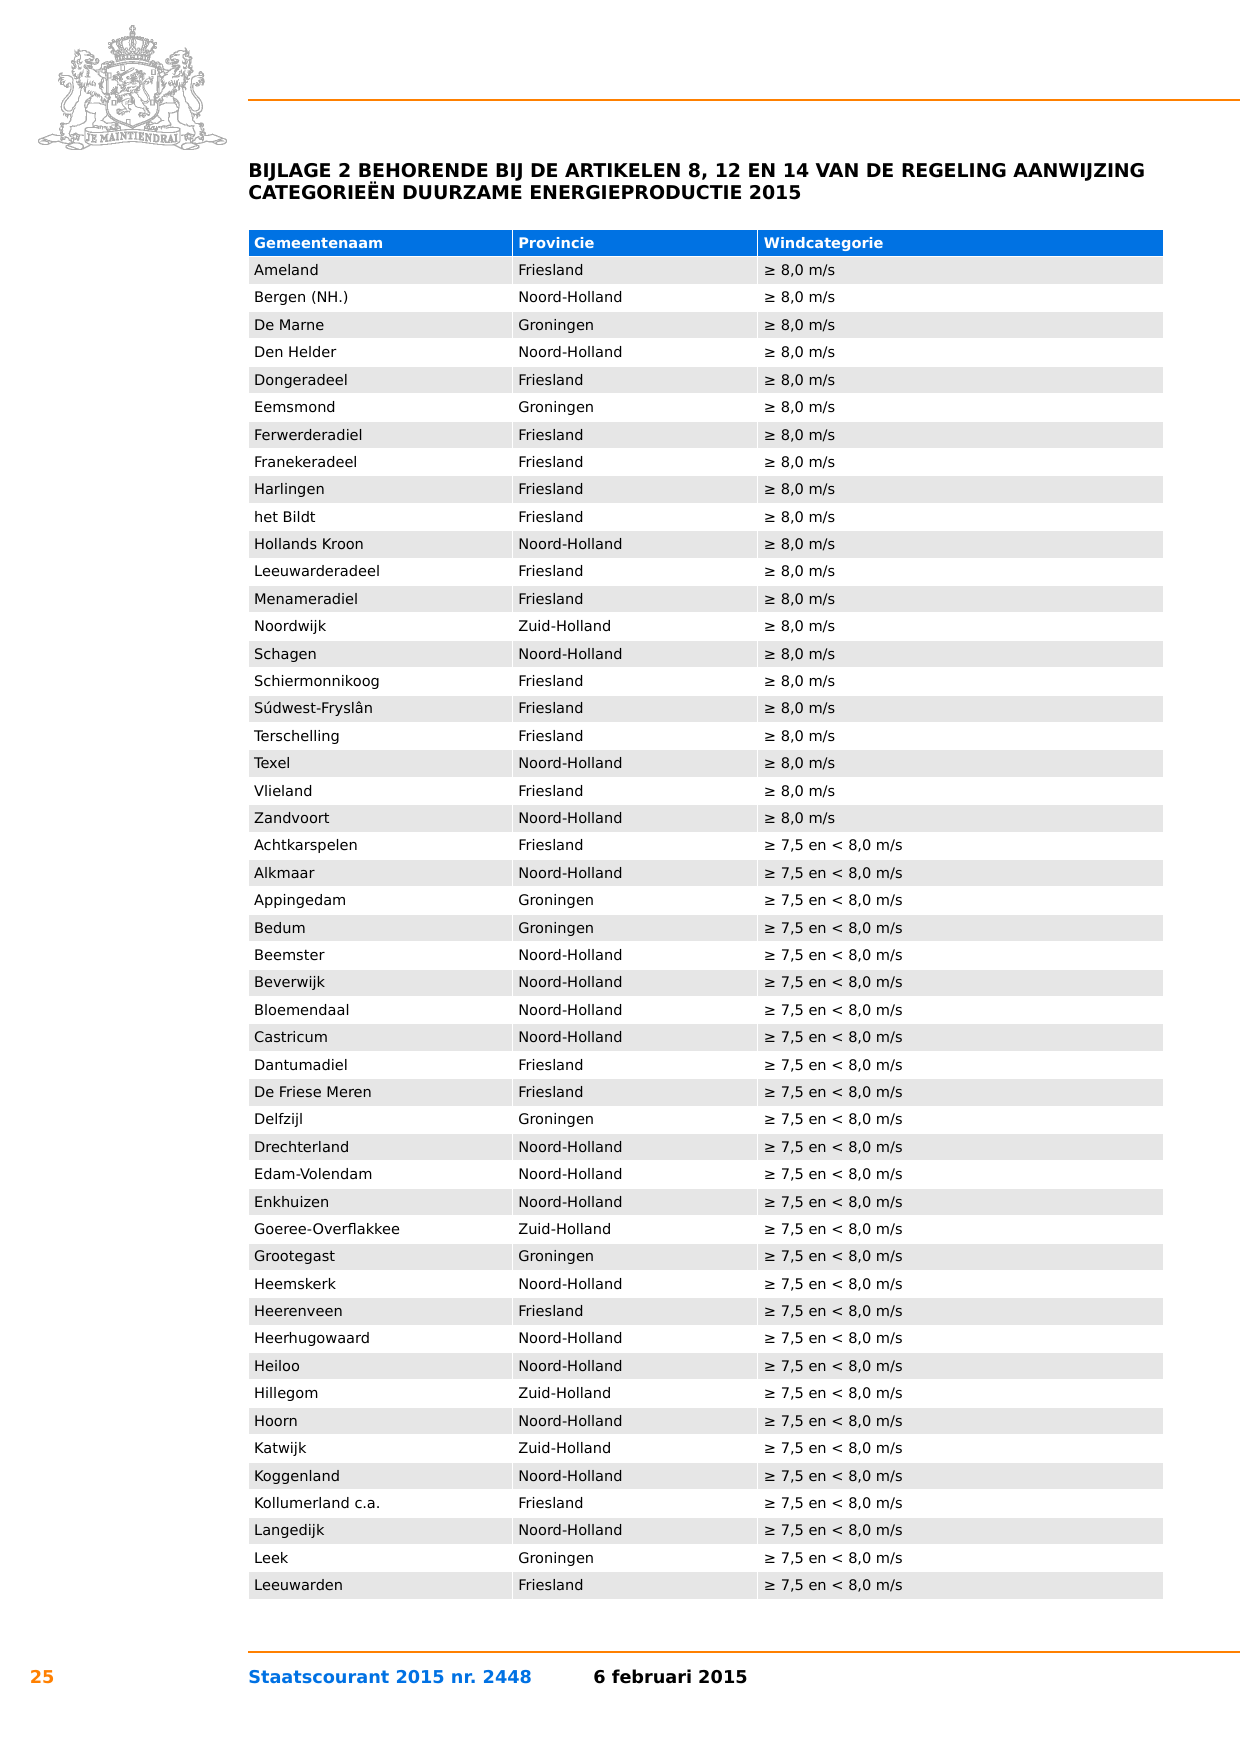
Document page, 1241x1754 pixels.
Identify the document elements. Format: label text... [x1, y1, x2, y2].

table_cell Harlingen [249, 476, 512, 503]
table_cell ≥ 7,5 en < 8,0 m/s [758, 1518, 1163, 1544]
table_cell Menameradiel [249, 586, 512, 612]
table_cell Friesland [513, 668, 757, 694]
table_cell Zuid-Holland [513, 1381, 757, 1407]
table_cell Friesland [513, 449, 757, 475]
table_cell ≥ 8,0 m/s [758, 614, 1163, 640]
table_cell Heemskerk [249, 1271, 512, 1297]
table_cell ≥ 7,5 en < 8,0 m/s [758, 1353, 1163, 1379]
table_cell Alkmaar [249, 860, 512, 886]
table_cell ≥ 8,0 m/s [758, 394, 1163, 421]
table_cell Leek [249, 1545, 512, 1571]
table_cell ≥ 8,0 m/s [758, 367, 1163, 393]
table_cell Noord-Holland [513, 531, 757, 558]
table_cell Friesland [513, 586, 757, 612]
table_cell Bloemendaal [249, 997, 512, 1023]
table_cell Friesland [513, 504, 757, 530]
table_cell Groningen [513, 1244, 757, 1270]
table_cell Súdwest-Fryslân [249, 696, 512, 722]
table_cell Noordwijk [249, 614, 512, 640]
table_header Windcategorie [758, 230, 1163, 256]
table_cell Noord-Holland [513, 285, 757, 311]
table_cell Achtkarspelen [249, 833, 512, 859]
table_cell Kollumerland c.a. [249, 1490, 512, 1516]
table_cell Groningen [513, 888, 757, 914]
table_cell ≥ 8,0 m/s [758, 312, 1163, 338]
table_cell Beemster [249, 942, 512, 968]
table_cell Friesland [513, 422, 757, 448]
table_cell Friesland [513, 257, 757, 284]
table_cell Franekeradeel [249, 449, 512, 475]
table_cell Heerhugowaard [249, 1326, 512, 1352]
table_cell ≥ 7,5 en < 8,0 m/s [758, 1435, 1163, 1462]
table_cell ≥ 8,0 m/s [758, 750, 1163, 777]
table_cell Friesland [513, 778, 757, 804]
table_cell Noord-Holland [513, 1518, 757, 1544]
table_cell Drechterland [249, 1134, 512, 1160]
table_cell Noord-Holland [513, 750, 757, 777]
table_cell Schagen [249, 641, 512, 667]
table_cell Leeuwarden [249, 1572, 512, 1599]
table_cell Eemsmond [249, 394, 512, 421]
table_cell ≥ 7,5 en < 8,0 m/s [758, 1244, 1163, 1270]
subtitle BIJLAGE 2 BEHORENDE BIJ DE ARTIKELEN 8, 12 EN 14 VAN DE REGELING AANWIJZING CATEGORIEËN DUURZAME ENERGIEPRODUCTIE 2015 [248, 160, 1163, 204]
table_cell Noord-Holland [513, 1408, 757, 1434]
table_cell Hollands Kroon [249, 531, 512, 558]
table_cell Groningen [513, 312, 757, 338]
table_cell Zuid-Holland [513, 1216, 757, 1242]
table_cell Friesland [513, 1298, 757, 1325]
table_cell Friesland [513, 723, 757, 749]
table_cell Dongeradeel [249, 367, 512, 393]
table_cell Grootegast [249, 1244, 512, 1270]
table_cell Katwijk [249, 1435, 512, 1462]
table_cell ≥ 8,0 m/s [758, 504, 1163, 530]
table_cell Friesland [513, 559, 757, 585]
table_cell Dantumadiel [249, 1052, 512, 1078]
table_cell ≥ 7,5 en < 8,0 m/s [758, 915, 1163, 941]
table_cell Noord-Holland [513, 1271, 757, 1297]
table_cell ≥ 8,0 m/s [758, 641, 1163, 667]
table_cell Den Helder [249, 340, 512, 366]
table_cell ≥ 7,5 en < 8,0 m/s [758, 997, 1163, 1023]
table_cell ≥ 8,0 m/s [758, 805, 1163, 832]
table_cell Friesland [513, 696, 757, 722]
table_cell Noord-Holland [513, 997, 757, 1023]
table_cell Friesland [513, 476, 757, 503]
table_cell Goeree-Overflakkee [249, 1216, 512, 1242]
table_cell Friesland [513, 1079, 757, 1106]
table_cell Friesland [513, 833, 757, 859]
table_cell Langedijk [249, 1518, 512, 1544]
table_cell Groningen [513, 1107, 757, 1133]
table_cell ≥ 8,0 m/s [758, 285, 1163, 311]
table_cell ≥ 7,5 en < 8,0 m/s [758, 942, 1163, 968]
table_cell Noord-Holland [513, 1463, 757, 1489]
table_cell ≥ 7,5 en < 8,0 m/s [758, 1216, 1163, 1242]
table_cell ≥ 7,5 en < 8,0 m/s [758, 1079, 1163, 1106]
table_cell De Friese Meren [249, 1079, 512, 1106]
table_cell Groningen [513, 394, 757, 421]
table_cell ≥ 8,0 m/s [758, 586, 1163, 612]
table_cell ≥ 8,0 m/s [758, 668, 1163, 694]
table_cell De Marne [249, 312, 512, 338]
table_cell ≥ 7,5 en < 8,0 m/s [758, 970, 1163, 996]
table_cell ≥ 7,5 en < 8,0 m/s [758, 1024, 1163, 1051]
table_cell ≥ 7,5 en < 8,0 m/s [758, 1134, 1163, 1160]
table_cell Hillegom [249, 1381, 512, 1407]
table_cell Noord-Holland [513, 340, 757, 366]
table_cell Ameland [249, 257, 512, 284]
table_cell ≥ 7,5 en < 8,0 m/s [758, 1381, 1163, 1407]
picture [38, 25, 227, 150]
table_cell Friesland [513, 1490, 757, 1516]
table_cell Castricum [249, 1024, 512, 1051]
table_cell Bergen (NH.) [249, 285, 512, 311]
table_cell ≥ 7,5 en < 8,0 m/s [758, 1298, 1163, 1325]
table_cell ≥ 8,0 m/s [758, 422, 1163, 448]
table_cell Ferwerderadiel [249, 422, 512, 448]
table_cell ≥ 7,5 en < 8,0 m/s [758, 1189, 1163, 1215]
table_header Provincie [513, 230, 757, 256]
table_cell Friesland [513, 367, 757, 393]
table_cell Bedum [249, 915, 512, 941]
table_cell Hoorn [249, 1408, 512, 1434]
table_cell Zuid-Holland [513, 614, 757, 640]
table_cell Noord-Holland [513, 942, 757, 968]
table_cell Friesland [513, 1572, 757, 1599]
table_cell ≥ 8,0 m/s [758, 696, 1163, 722]
table_cell ≥ 7,5 en < 8,0 m/s [758, 1490, 1163, 1516]
table_cell Terschelling [249, 723, 512, 749]
table_cell Delfzijl [249, 1107, 512, 1133]
table_cell Edam-Volendam [249, 1161, 512, 1188]
table_cell Noord-Holland [513, 641, 757, 667]
table_cell ≥ 7,5 en < 8,0 m/s [758, 1107, 1163, 1133]
table_cell Noord-Holland [513, 1353, 757, 1379]
table_cell Groningen [513, 915, 757, 941]
table_cell Heerenveen [249, 1298, 512, 1325]
table_cell Vlieland [249, 778, 512, 804]
table_cell Noord-Holland [513, 1189, 757, 1215]
table_cell ≥ 8,0 m/s [758, 340, 1163, 366]
table_cell Leeuwarderadeel [249, 559, 512, 585]
table_cell ≥ 7,5 en < 8,0 m/s [758, 1408, 1163, 1434]
table_cell Beverwijk [249, 970, 512, 996]
table_cell Friesland [513, 1052, 757, 1078]
table_cell Noord-Holland [513, 1024, 757, 1051]
table_cell ≥ 7,5 en < 8,0 m/s [758, 1545, 1163, 1571]
table_cell Noord-Holland [513, 970, 757, 996]
table_cell Zandvoort [249, 805, 512, 832]
table_cell ≥ 7,5 en < 8,0 m/s [758, 1271, 1163, 1297]
table_cell Noord-Holland [513, 805, 757, 832]
table_cell Texel [249, 750, 512, 777]
table_cell ≥ 8,0 m/s [758, 476, 1163, 503]
table_cell ≥ 8,0 m/s [758, 559, 1163, 585]
table_cell Noord-Holland [513, 1161, 757, 1188]
table_cell Groningen [513, 1545, 757, 1571]
table_cell ≥ 8,0 m/s [758, 778, 1163, 804]
table_cell ≥ 7,5 en < 8,0 m/s [758, 1326, 1163, 1352]
table_cell Schiermonnikoog [249, 668, 512, 694]
table_cell ≥ 8,0 m/s [758, 257, 1163, 284]
table_cell ≥ 7,5 en < 8,0 m/s [758, 888, 1163, 914]
table_cell Koggenland [249, 1463, 512, 1489]
table_cell ≥ 8,0 m/s [758, 723, 1163, 749]
table_cell het Bildt [249, 504, 512, 530]
table_cell ≥ 8,0 m/s [758, 531, 1163, 558]
table_cell Appingedam [249, 888, 512, 914]
table_cell ≥ 7,5 en < 8,0 m/s [758, 860, 1163, 886]
table_cell Noord-Holland [513, 1134, 757, 1160]
table_cell ≥ 7,5 en < 8,0 m/s [758, 1463, 1163, 1489]
table_cell ≥ 7,5 en < 8,0 m/s [758, 1572, 1163, 1599]
table_cell Enkhuizen [249, 1189, 512, 1215]
table_cell ≥ 7,5 en < 8,0 m/s [758, 1161, 1163, 1188]
table_cell ≥ 7,5 en < 8,0 m/s [758, 1052, 1163, 1078]
table_cell ≥ 7,5 en < 8,0 m/s [758, 833, 1163, 859]
table_cell Noord-Holland [513, 860, 757, 886]
table_cell Zuid-Holland [513, 1435, 757, 1462]
table_cell Noord-Holland [513, 1326, 757, 1352]
table_cell ≥ 8,0 m/s [758, 449, 1163, 475]
table_cell Heiloo [249, 1353, 512, 1379]
table_header Gemeentenaam [249, 230, 512, 256]
